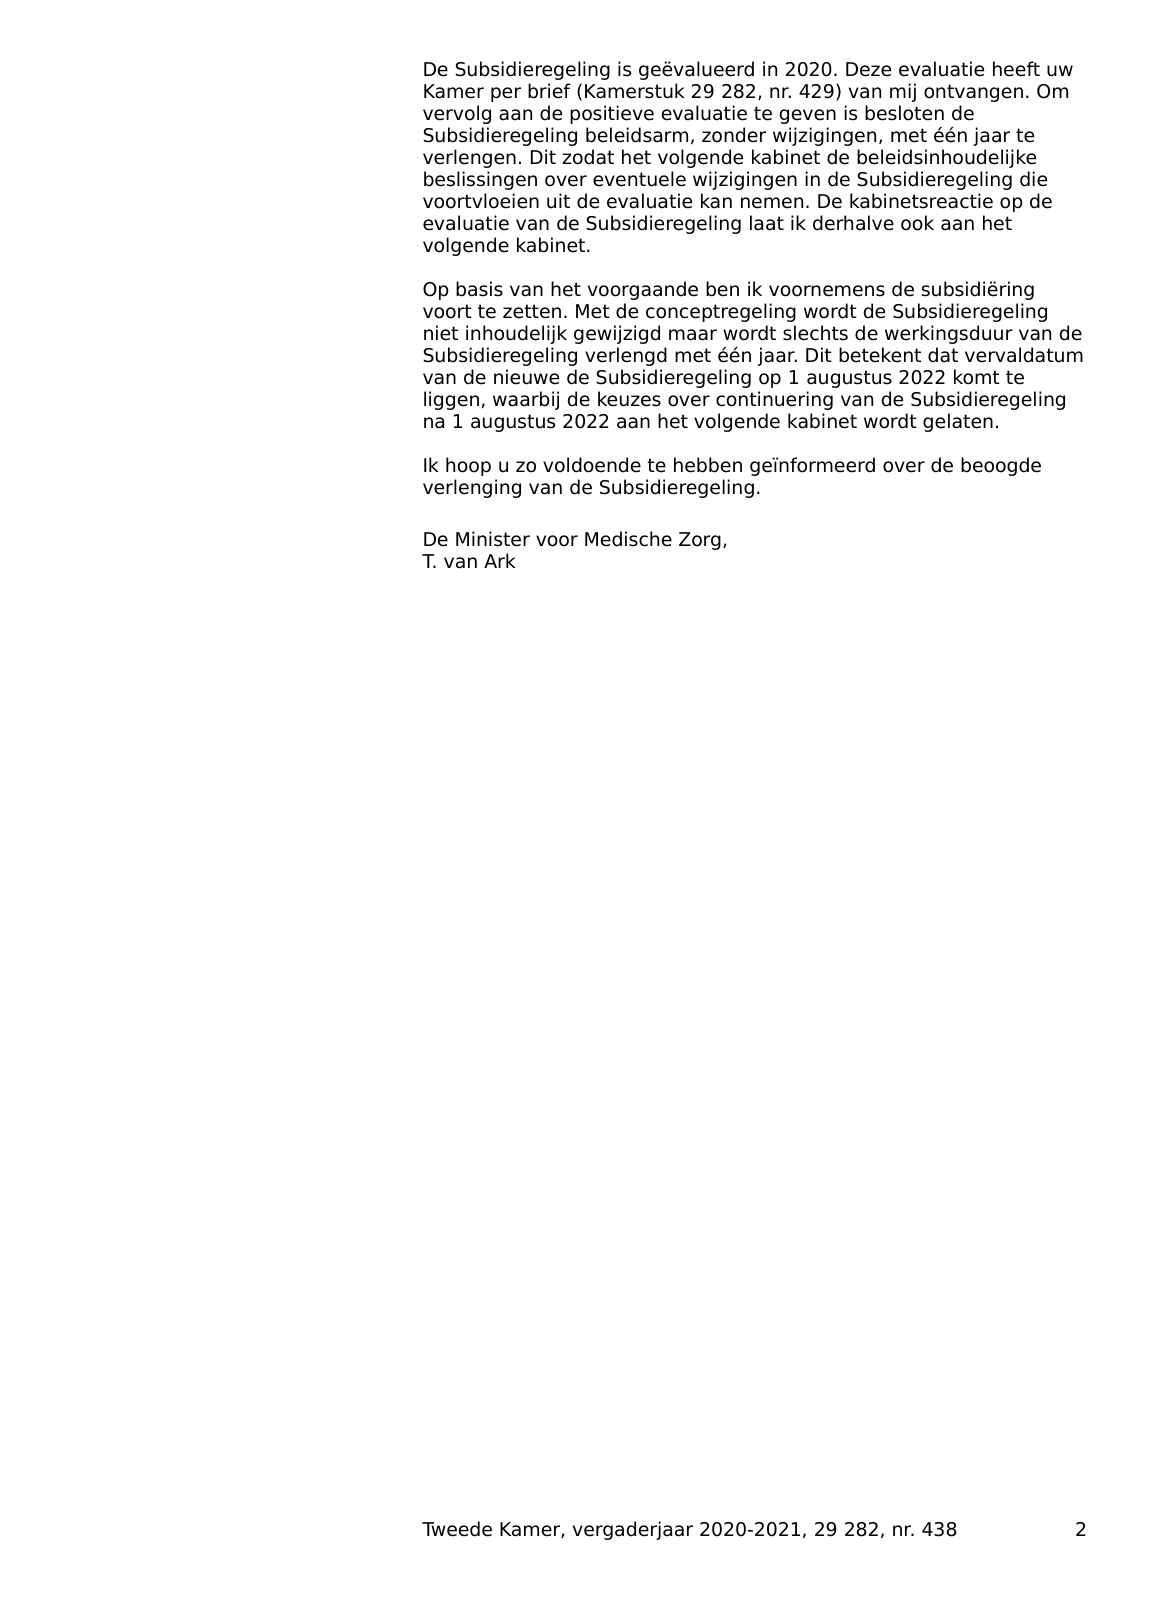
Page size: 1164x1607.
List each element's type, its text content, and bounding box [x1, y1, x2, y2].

text Ik hoop u zo voldoende te hebben geïnformeerd over de beoogde verlenging van de Subsidieregeling. [422, 455, 1087, 499]
text De Minister voor Medische Zorg, T. van Ark [422, 529, 1087, 573]
text Op basis van het voorgaande ben ik voornemens de subsidiëring voort te zetten. Met de conceptregeling wordt de Subsidieregeling niet inhoudelijk gewijzigd maar wordt slechts de werkingsduur van de Subsidieregeling verlengd met één jaar. Dit betekent dat vervaldatum van de nieuwe de Subsidieregeling op 1 augustus 2022 komt te liggen, waarbij de keuzes over continuering van de Subsidieregeling na 1 augustus 2022 aan het volgende kabinet wordt gelaten. [422, 279, 1087, 433]
text De Subsidieregeling is geëvalueerd in 2020. Deze evaluatie heeft uw Kamer per brief (Kamerstuk 29 282, nr. 429) van mij ontvangen. Om vervolg aan de positieve evaluatie te geven is besloten de Subsidieregeling beleidsarm, zonder wijzigingen, met één jaar te verlengen. Dit zodat het volgende kabinet de beleidsinhoudelijke beslissingen over eventuele wijzigingen in de Subsidieregeling die voortvloeien uit de evaluatie kan nemen. De kabinetsreactie op de evaluatie van de Subsidieregeling laat ik derhalve ook aan het volgende kabinet. [422, 59, 1087, 257]
